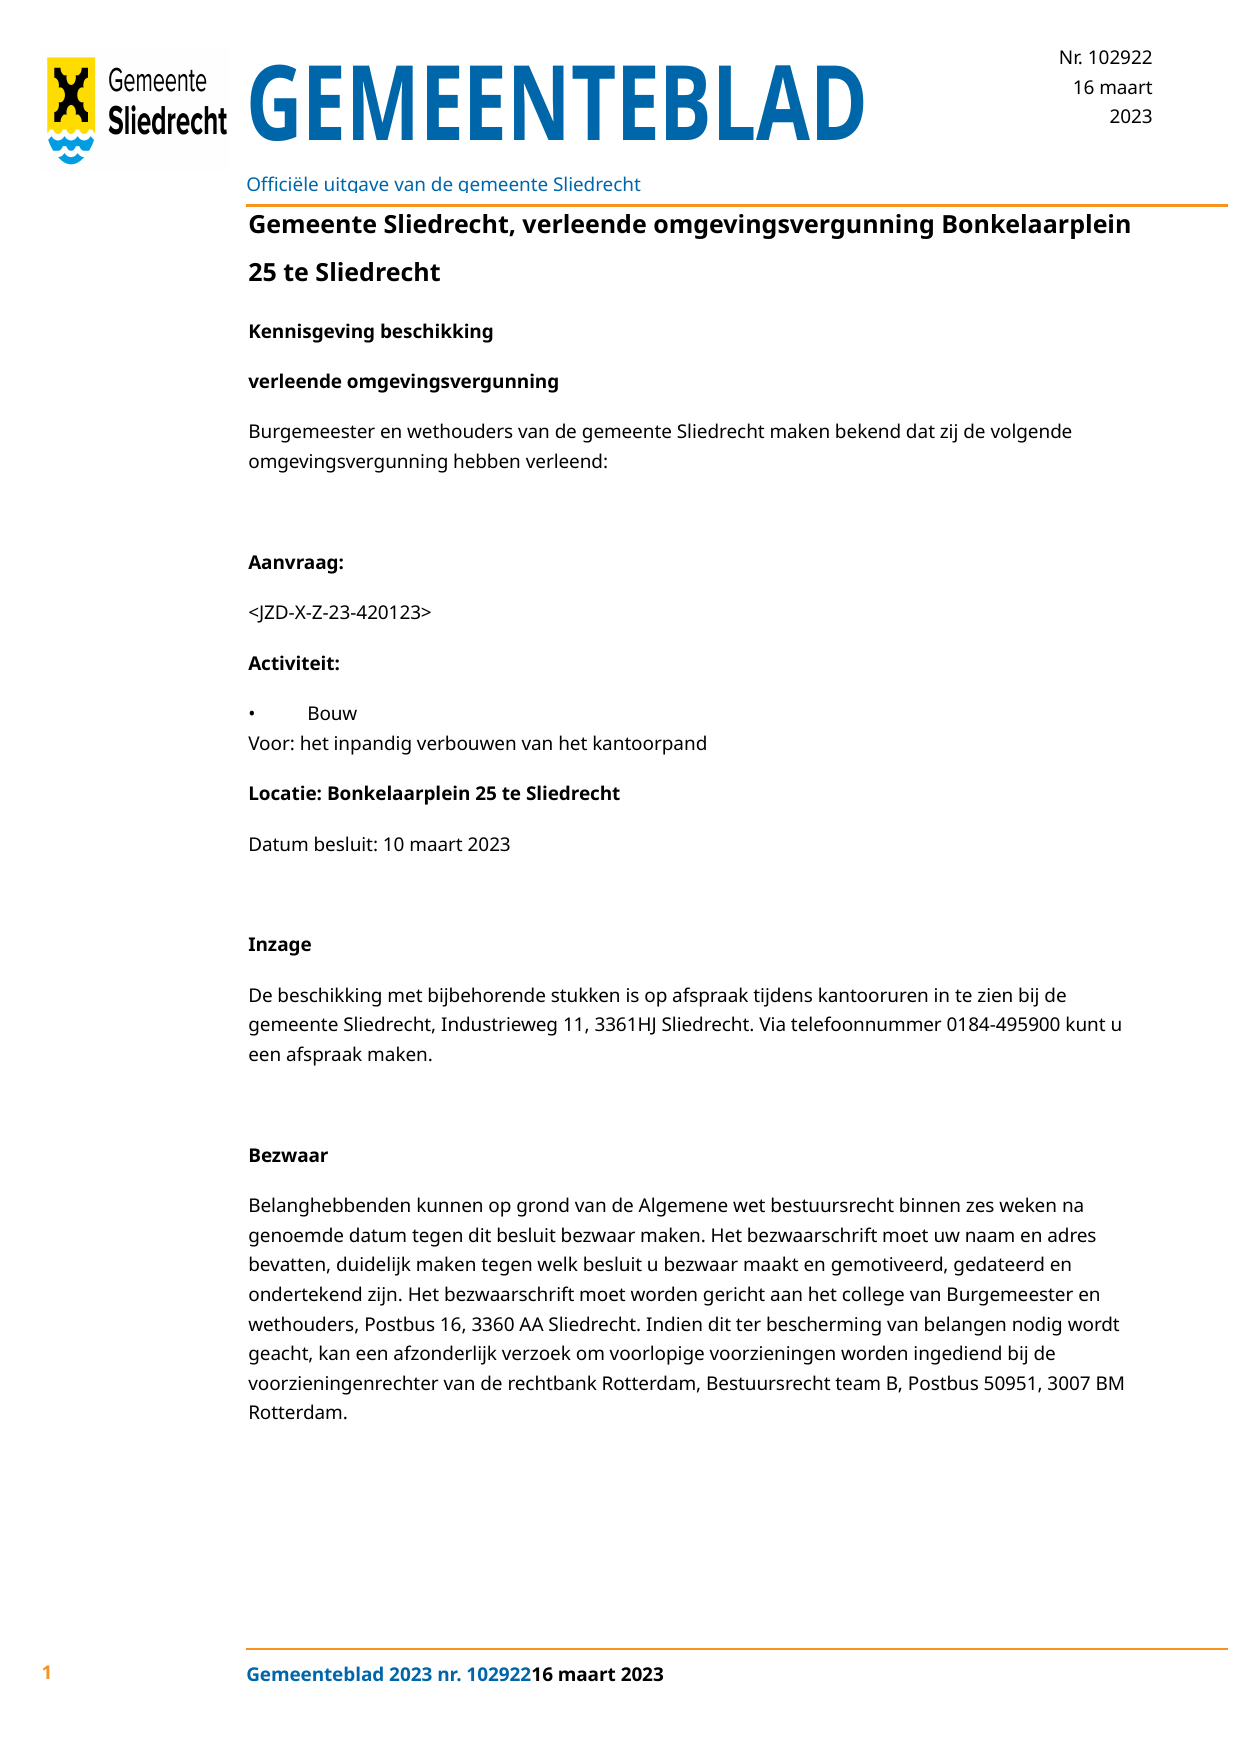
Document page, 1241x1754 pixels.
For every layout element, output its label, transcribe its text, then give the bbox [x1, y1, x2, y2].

text Voor: het inpandig verbouwen van het kantoorpand [248, 730, 1152, 756]
text Datum besluit: 10 maart 2023 [248, 831, 1152, 857]
text Activiteit: [248, 650, 1152, 676]
text Bezwaar [248, 1142, 1152, 1168]
list Bouw [248, 700, 1152, 726]
text Belanghebbenden kunnen op grond van de Algemene wet bestuursrecht binnen zes weken na genoemde datum tegen dit besluit bezwaar maken. Het bezwaarschrift moet uw naam en adres bevatten, duidelijk maken tegen welk besluit u bezwaar maakt en gemotiveerd, gedateerd en ondertekend zijn. Het bezwaarschrift moet worden gericht aan het college van Burgemeester en wethouders, Postbus 16, 3360 AA Sliedrecht. Indien dit ter bescherming van belangen nodig wordt geacht, kan een afzonderlijk verzoek om voorlopige voorzieningen worden ingediend bij de voorzieningenrechter van de rechtbank Rotterdam, Bestuursrecht team B, Postbus 50951, 3007 BM Rotterdam. [248, 1192, 1152, 1425]
text verleende omgevingsvergunning [248, 368, 1152, 394]
text Inzage [248, 932, 1152, 957]
text Gemeente Sliedrecht, verleende omgevingsvergunning Bonkelaarplein 25 te Sliedrecht [248, 207, 1152, 288]
text Kennisgeving beschikking [248, 318, 1152, 344]
picture [41, 47, 231, 172]
text De beschikking met bijbehorende stukken is op afspraak tijdens kantooruren in te zien bij de gemeente Sliedrecht, Industrieweg 11, 3361HJ Sliedrecht. Via telefoonnummer 0184-495900 kunt u een afspraak maken. [248, 982, 1152, 1067]
text <JZD-X-Z-23-420123> [248, 599, 1152, 625]
text Burgemeester en wethouders van de gemeente Sliedrecht maken bekend dat zij de volgende omgevingsvergunning hebben verleend: [248, 419, 1152, 474]
text Aanvraag: [248, 549, 1152, 575]
text Locatie: Bonkelaarplein 25 te Sliedrecht [248, 780, 1152, 806]
